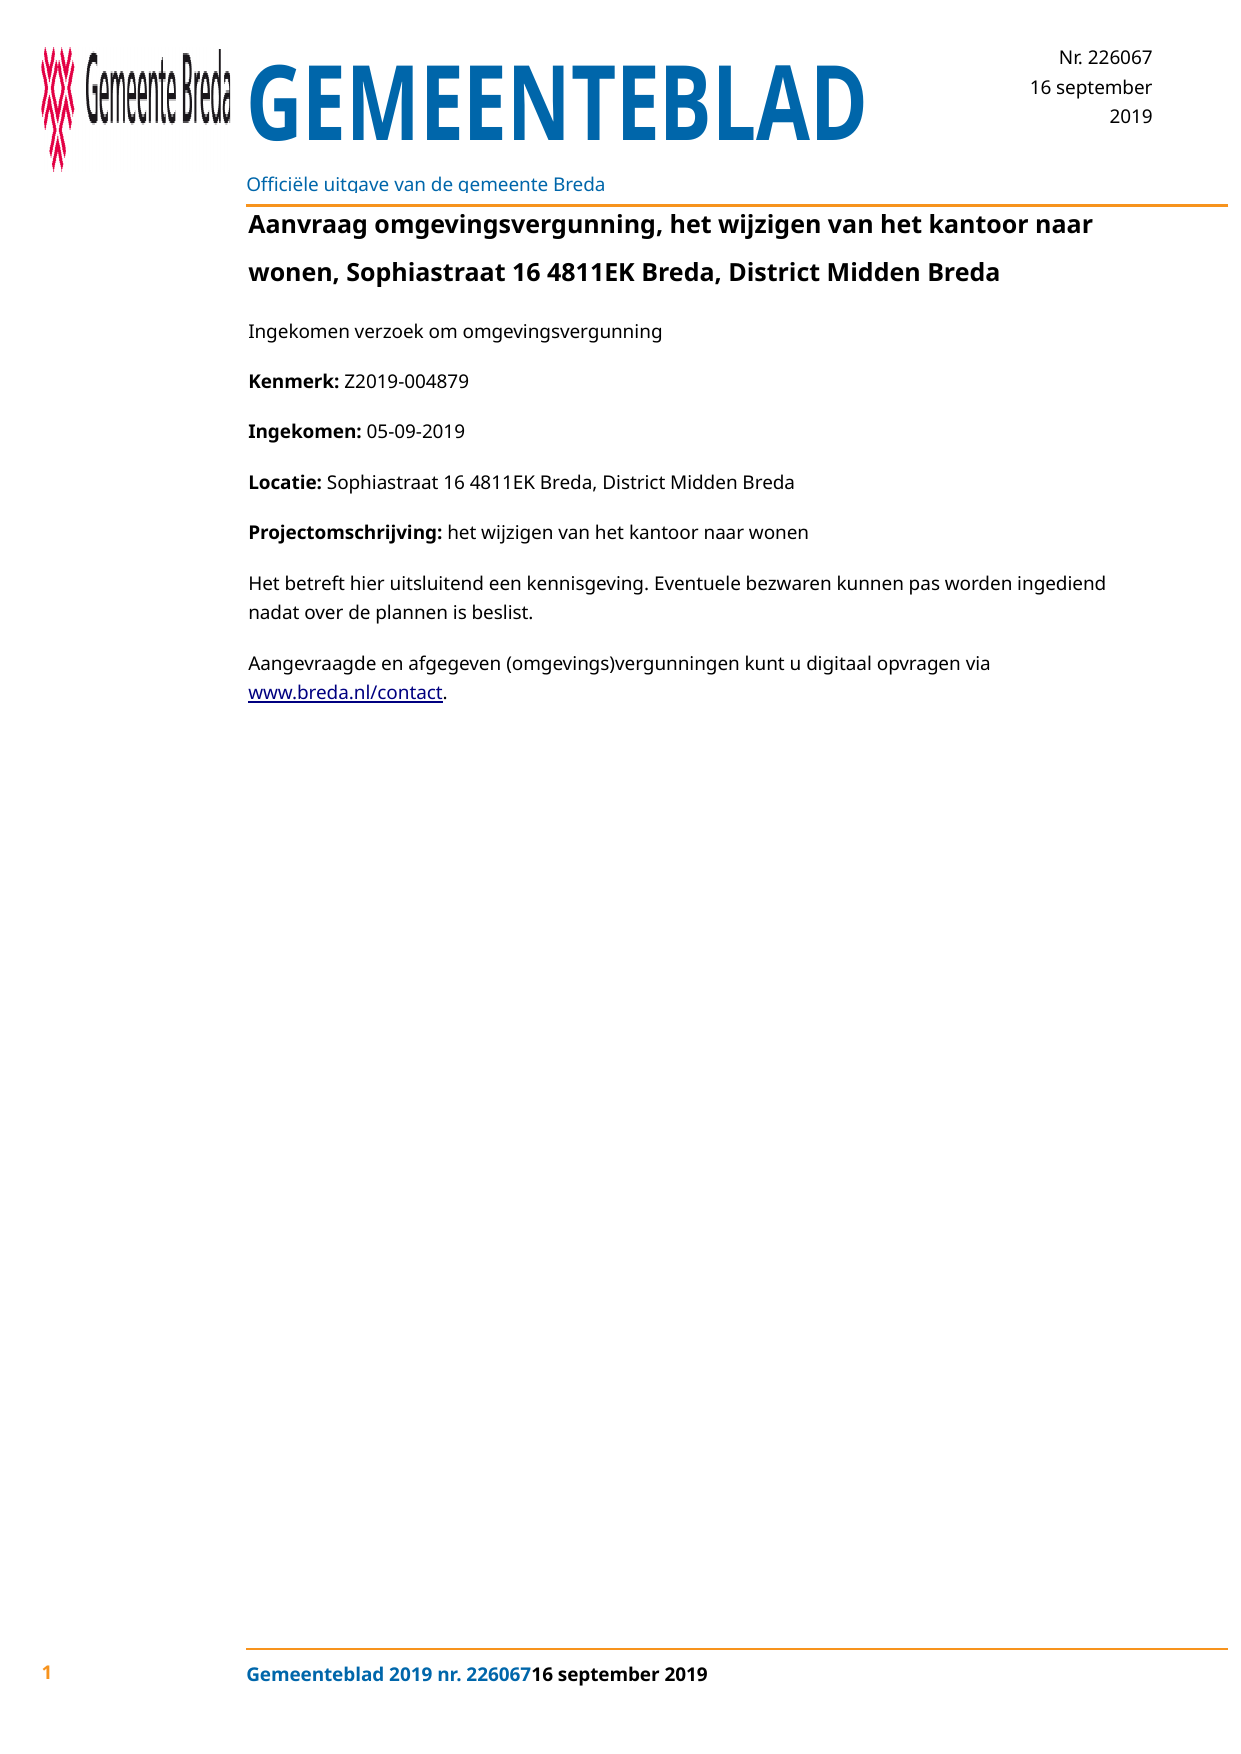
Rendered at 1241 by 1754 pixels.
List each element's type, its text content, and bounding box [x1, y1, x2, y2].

text Aanvraag omgevingsvergunning, het wijzigen van het kantoor naar wonen, Sophiastraat 16 4811EK Breda, District Midden Breda [248, 207, 1152, 288]
text Locatie: Sophiastraat 16 4811EK Breda, District Midden Breda [248, 469, 1152, 495]
text Aangevraagde en afgegeven (omgevings)vergunningen kunt u digitaal opvragen via www.breda.nl/contact. [248, 650, 1152, 705]
text Ingekomen: 05-09-2019 [248, 419, 1152, 444]
picture [41, 47, 231, 172]
text Projectomschrijving: het wijzigen van het kantoor naar wonen [248, 519, 1152, 545]
text Ingekomen verzoek om omgevingsvergunning [248, 318, 1152, 344]
text Het betreft hier uitsluitend een kennisgeving. Eventuele bezwaren kunnen pas worden ingediend nadat over de plannen is beslist. [248, 570, 1152, 625]
text Kenmerk: Z2019-004879 [248, 368, 1152, 394]
